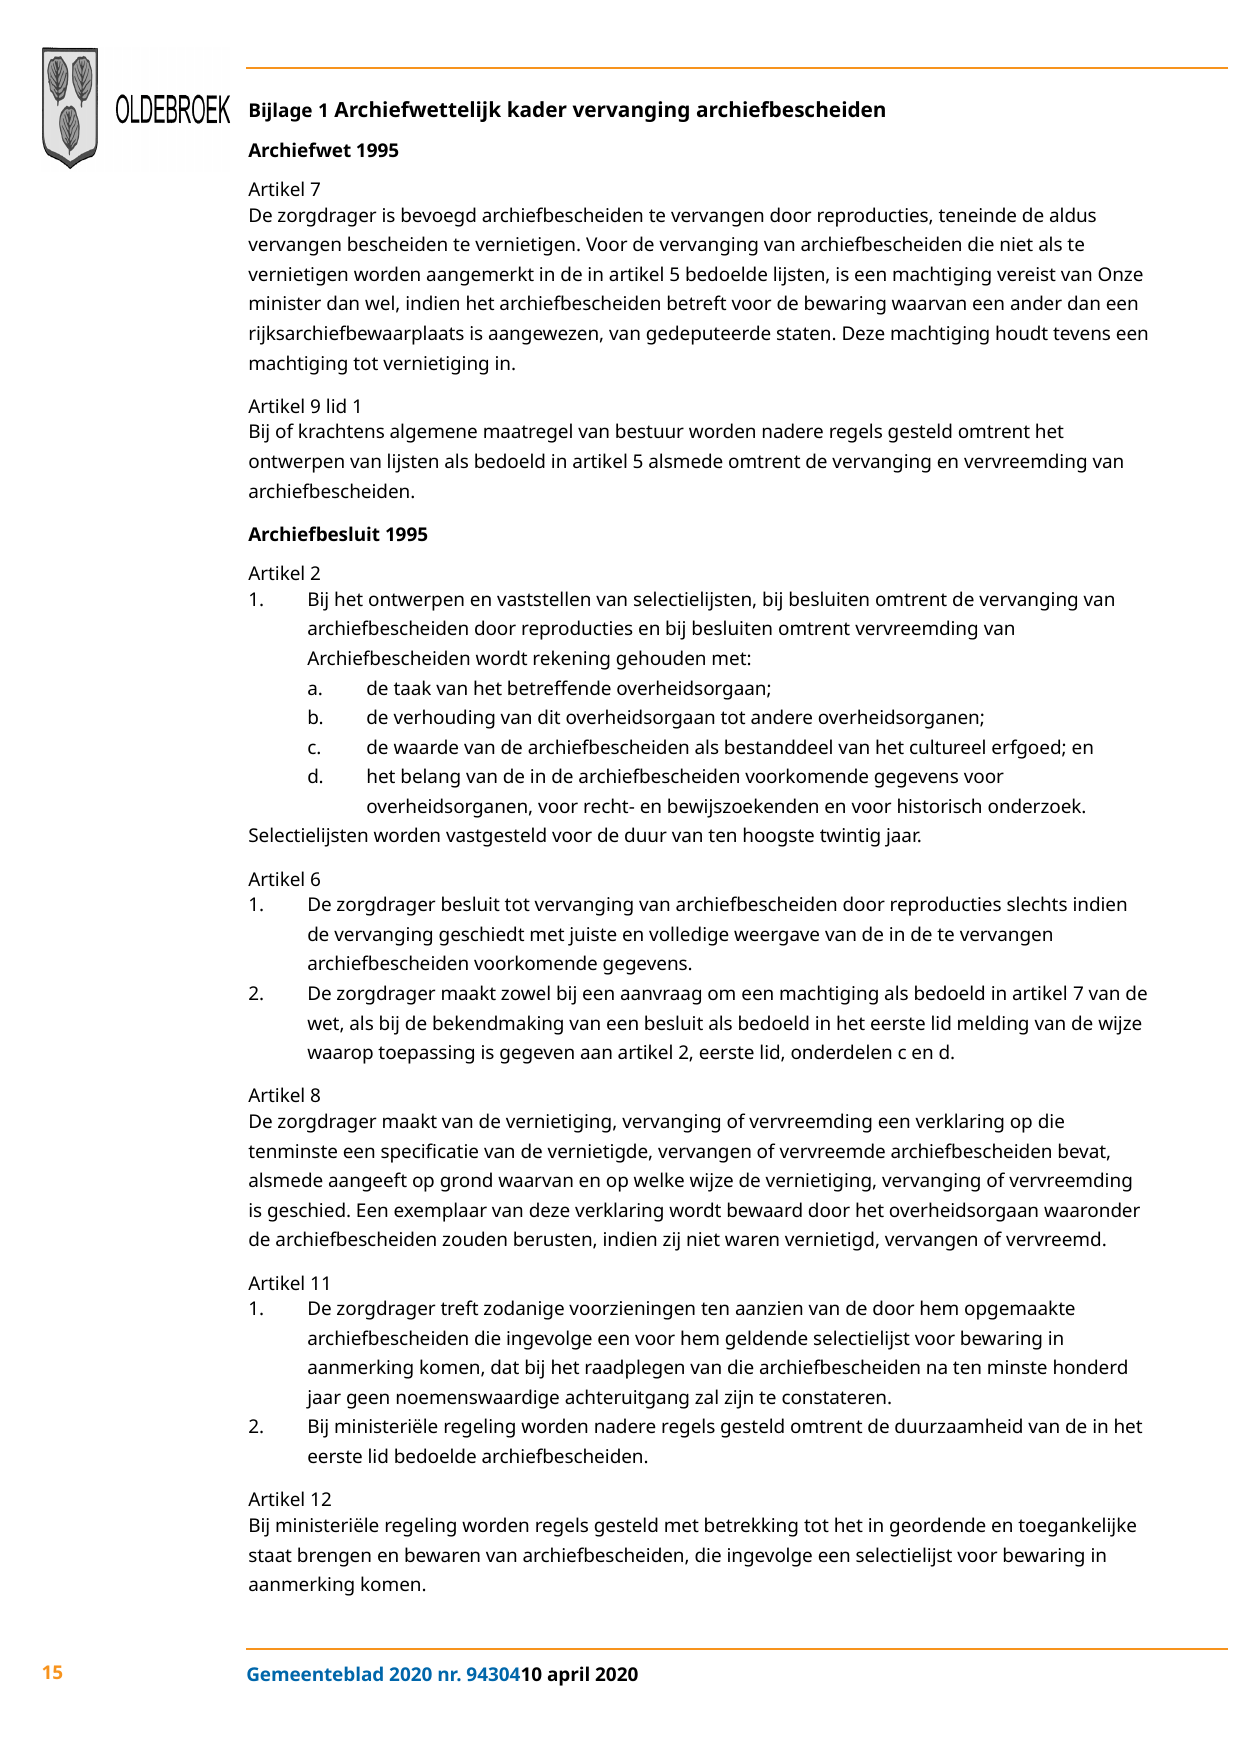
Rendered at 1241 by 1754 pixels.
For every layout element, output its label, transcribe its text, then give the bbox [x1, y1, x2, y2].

list De zorgdrager maakt zowel bij een aanvraag om een machtiging als bedoeld in artikel 7 van de wet, als bij de bekendmaking van een besluit als bedoeld in het eerste lid melding van de wijze waarop toepassing is gegeven aan artikel 2, eerste lid, onderdelen c en d. [248, 980, 1152, 1065]
list de taak van het betreffende overheidsorgaan; [307, 675, 1152, 700]
picture [41, 47, 231, 172]
list de verhouding van dit overheidsorgaan tot andere overheidsorganen; [307, 704, 1152, 730]
list Bij het ontwerpen en vaststellen van selectielijsten, bij besluiten omtrent de vervanging van archiefbescheiden door reproducties en bij besluiten omtrent vervreemding van Archiefbescheiden wordt rekening gehouden met: [248, 586, 1152, 671]
text De zorgdrager maakt van de vernietiging, vervanging of vervreemding een verklaring op die tenminste een specificatie van de vernietigde, vervangen of vervreemde archiefbescheiden bevat, alsmede aangeeft op grond waarvan en op welke wijze de vernietiging, vervanging of vervreemding is geschied. Een exemplaar van deze verklaring wordt bewaard door het overheidsorgaan waaronder de archiefbescheiden zouden berusten, indien zij niet waren vernietigd, vervangen of vervreemd. [248, 1108, 1152, 1252]
text De zorgdrager is bevoegd archiefbescheiden te vervangen door reproducties, teneinde de aldus vervangen bescheiden te vernietigen. Voor de vervanging van archiefbescheiden die niet als te vernietigen worden aangemerkt in de in artikel 5 bedoelde lijsten, is een machtiging vereist van Onze minister dan wel, indien het archiefbescheiden betreft voor de bewaring waarvan een ander dan een rijksarchiefbewaarplaats is aangewezen, van gedeputeerde staten. Deze machtiging houdt tevens een machtiging tot vernietiging in. [248, 202, 1152, 376]
text Artikel 7 [248, 176, 1152, 202]
text Artikel 2 [248, 560, 1152, 586]
list de waarde van de archiefbescheiden als bestanddeel van het cultureel erfgoed; en [307, 734, 1152, 759]
list De zorgdrager besluit tot vervanging van archiefbescheiden door reproducties slechts indien de vervanging geschiedt met juiste en volledige weergave van de in de te vervangen archiefbescheiden voorkomende gegevens. [248, 891, 1152, 976]
list het belang van de in de archiefbescheiden voorkomende gegevens voor overheidsorganen, voor recht- en bewijszoekenden en voor historisch onderzoek. [307, 763, 1152, 819]
list Bij ministeriële regeling worden nadere regels gesteld omtrent de duurzaamheid van de in het eerste lid bedoelde archiefbescheiden. [248, 1414, 1152, 1469]
text Artikel 11 [248, 1270, 1152, 1295]
text Selectielijsten worden vastgesteld voor de duur van ten hoogste twintig jaar. [248, 823, 1152, 848]
text Artikel 9 lid 1 [248, 393, 1152, 419]
text Bijlage 1 Archiefwettelijk kader vervanging archiefbescheiden [248, 95, 1152, 123]
text Artikel 6 [248, 866, 1152, 891]
text Bij of krachtens algemene maatregel van bestuur worden nadere regels gesteld omtrent het ontwerpen van lijsten als bedoeld in artikel 5 alsmede omtrent de vervanging en vervreemding van archiefbescheiden. [248, 419, 1152, 503]
text Bij ministeriële regeling worden regels gesteld met betrekking tot het in geordende en toegankelijke staat brengen en bewaren van archiefbescheiden, die ingevolge een selectielijst voor bewaring in aanmerking komen. [248, 1512, 1152, 1597]
text Archiefwet 1995 [248, 137, 1152, 163]
text Artikel 8 [248, 1082, 1152, 1108]
list De zorgdrager treft zodanige voorzieningen ten aanzien van de door hem opgemaakte archiefbescheiden die ingevolge een voor hem geldende selectielijst voor bewaring in aanmerking komen, dat bij het raadplegen van die archiefbescheiden na ten minste honderd jaar geen noemenswaardige achteruitgang zal zijn te constateren. [248, 1295, 1152, 1410]
text Archiefbesluit 1995 [248, 521, 1152, 547]
text Artikel 12 [248, 1486, 1152, 1512]
